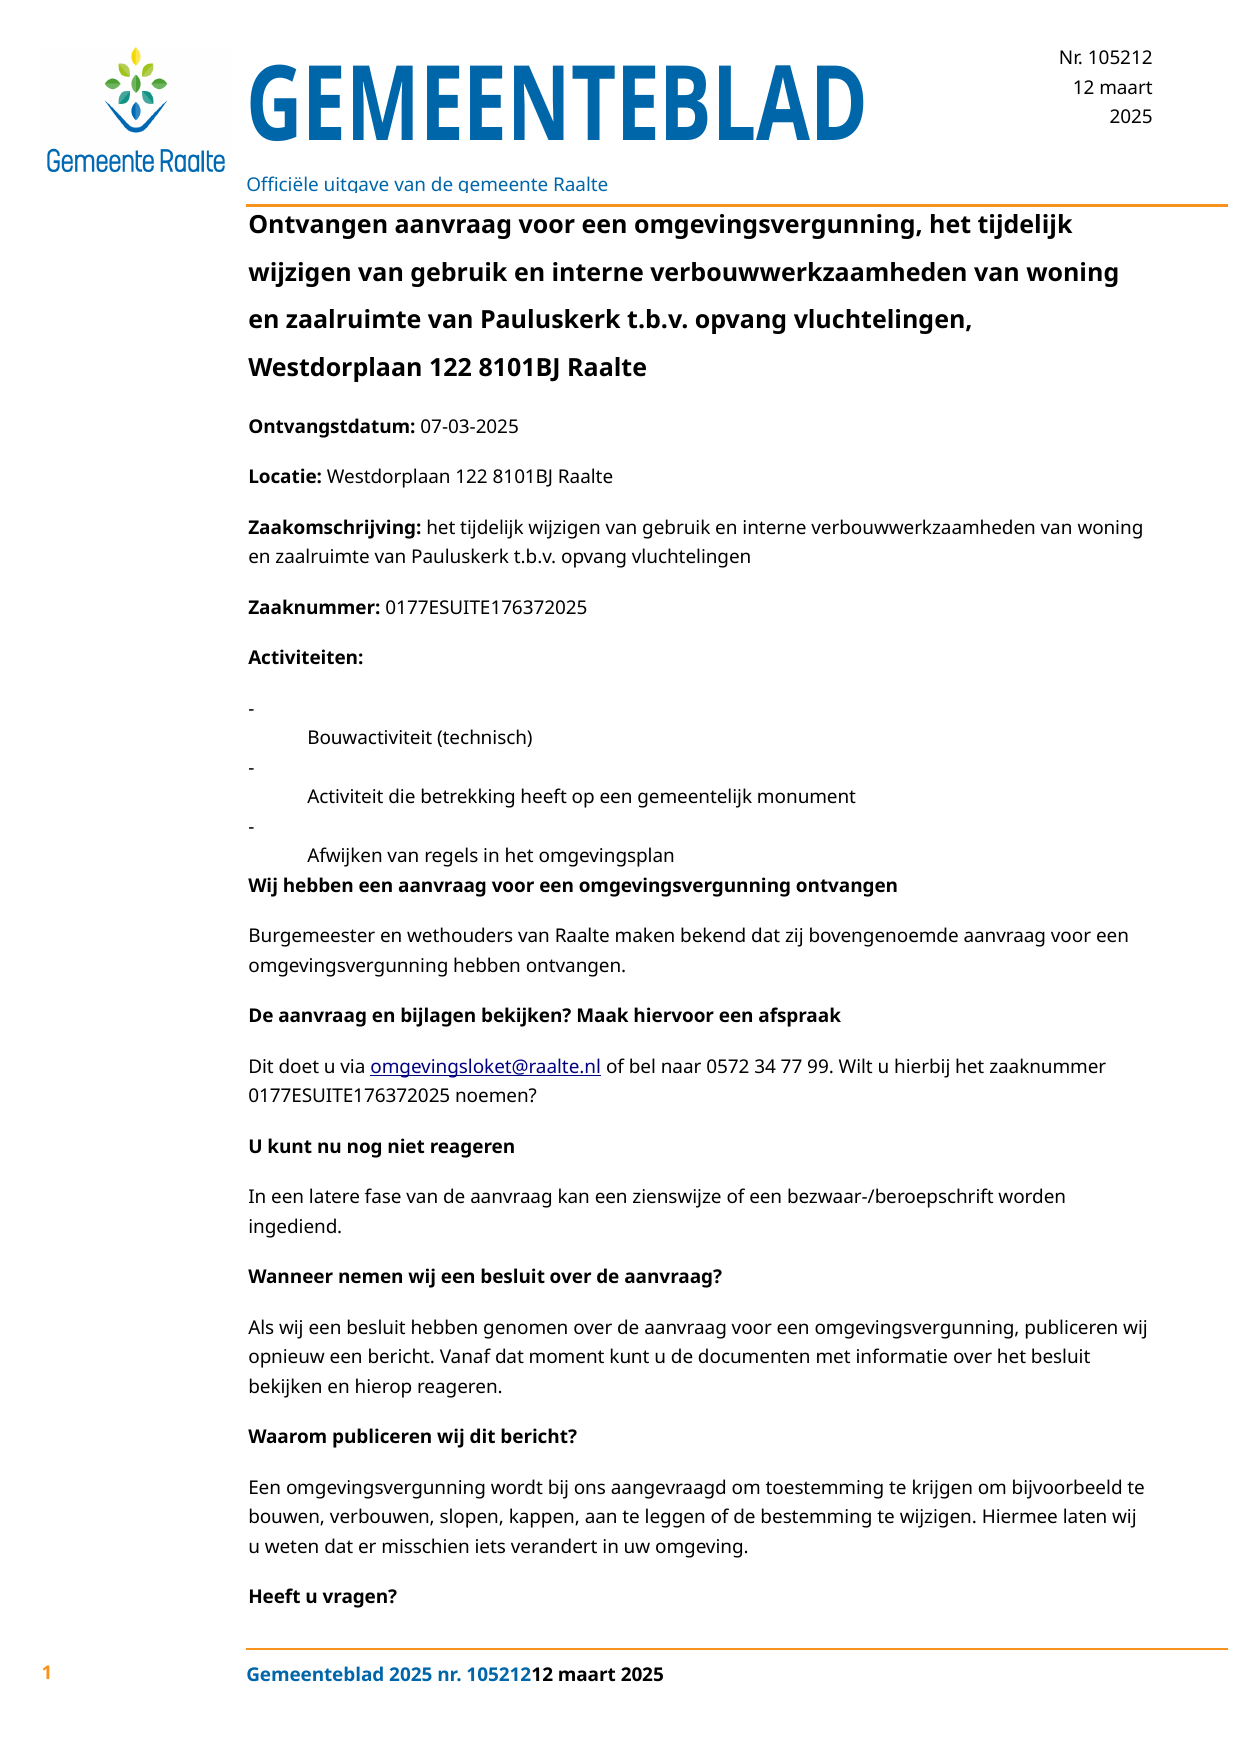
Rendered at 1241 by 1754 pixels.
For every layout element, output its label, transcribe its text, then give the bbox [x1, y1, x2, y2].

text Ontvangen aanvraag voor een omgevingsvergunning, het tijdelijk wijzigen van gebruik en interne verbouwwerkzaamheden van woning en zaalruimte van Pauluskerk t.b.v. opvang vluchtelingen, Westdorplaan 122 8101BJ Raalte [248, 207, 1152, 384]
text Wanneer nemen wij een besluit over de aanvraag? [248, 1263, 1152, 1289]
text Heeft u vragen? [248, 1583, 1152, 1609]
text Een omgevingsvergunning wordt bij ons aangevraagd om toestemming te krijgen om bijvoorbeeld te bouwen, verbouwen, slopen, kappen, aan te leggen of de bestemming te wijzigen. Hiermee laten wij u weten dat er misschien iets verandert in uw omgeving. [248, 1474, 1152, 1559]
list Bouwactiviteit (technisch) [248, 724, 1152, 750]
text Zaaknummer: 0177ESUITE176372025 [248, 594, 1152, 620]
list Afwijken van regels in het omgevingsplan [248, 843, 1152, 868]
text Locatie: Westdorplaan 122 8101BJ Raalte [248, 463, 1152, 489]
text Dit doet u via omgevingsloket@raalte.nl of bel naar 0572 34 77 99. Wilt u hierbij het zaaknummer 0177ESUITE176372025 noemen? [248, 1053, 1152, 1108]
text U kunt nu nog niet reageren [248, 1133, 1152, 1159]
list Activiteit die betrekking heeft op een gemeentelijk monument [248, 783, 1152, 809]
text De aanvraag en bijlagen bekijken? Maak hiervoor een afspraak [248, 1003, 1152, 1028]
text Wij hebben een aanvraag voor een omgevingsvergunning ontvangen [248, 872, 1152, 898]
text Activiteiten: [248, 644, 1152, 670]
text Als wij een besluit hebben genomen over de aanvraag voor een omgevingsvergunning, publiceren wij opnieuw een bericht. Vanaf dat moment kunt u de documenten met informatie over het besluit bekijken en hierop reageren. [248, 1314, 1152, 1399]
text Burgemeester en wethouders van Raalte maken bekend dat zij bovengenoemde aanvraag voor een omgevingsvergunning hebben ontvangen. [248, 923, 1152, 978]
text Ontvangstdatum: 07-03-2025 [248, 413, 1152, 439]
text In een latere fase van de aanvraag kan een zienswijze of een bezwaar-/beroepschrift worden ingediend. [248, 1183, 1152, 1239]
text Waarom publiceren wij dit bericht? [248, 1423, 1152, 1449]
picture [41, 47, 231, 172]
text Zaakomschrijving: het tijdelijk wijzigen van gebruik en interne verbouwwerkzaamheden van woning en zaalruimte van Pauluskerk t.b.v. opvang vluchtelingen [248, 514, 1152, 569]
